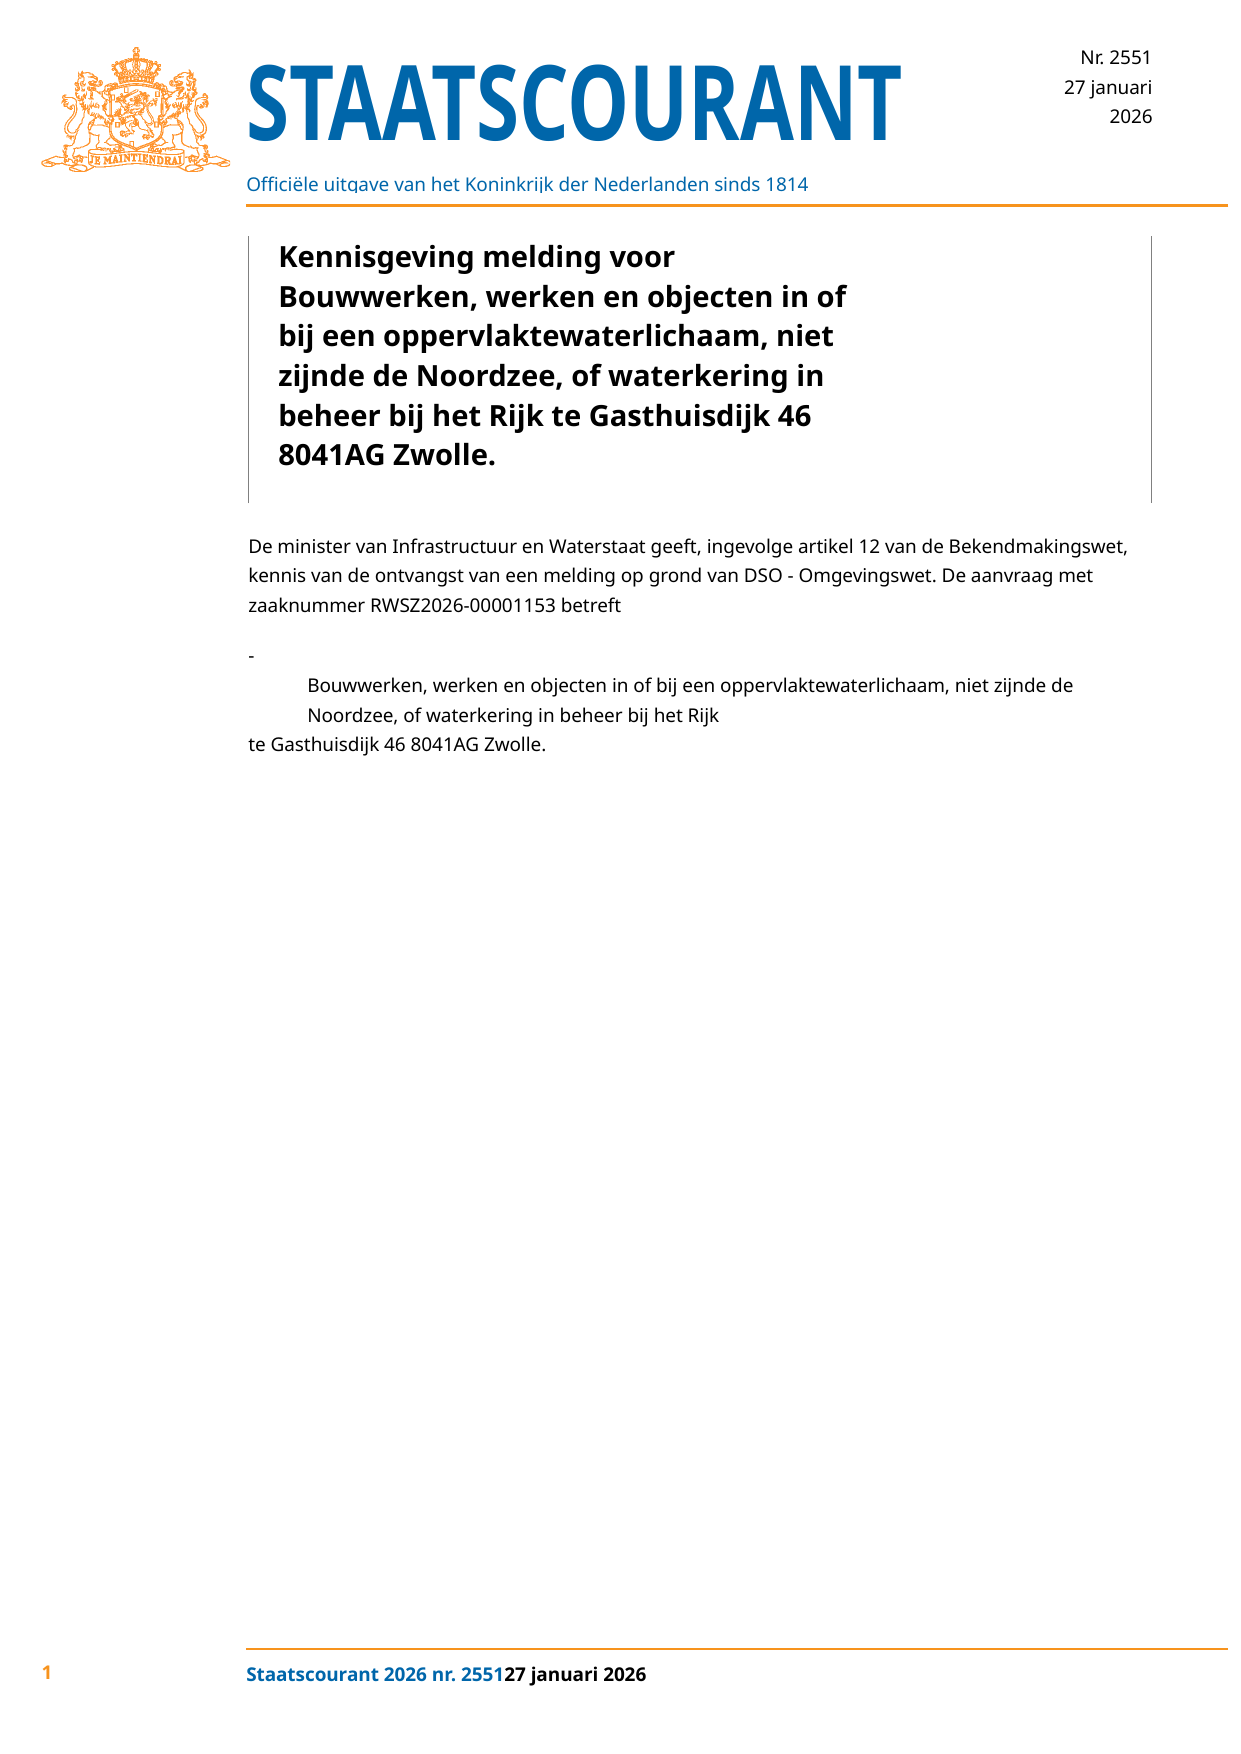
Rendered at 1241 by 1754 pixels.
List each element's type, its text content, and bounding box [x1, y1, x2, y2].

list Bouwwerken, werken en objecten in of bij een oppervlaktewaterlichaam, niet zijnde de Noordzee, of waterkering in beheer bij het Rijk [248, 672, 1152, 727]
picture [912, 236, 1090, 414]
table_header Kennisgeving melding voor Bouwwerken, werken en objecten in of bij een oppervlaktewaterlichaam, niet zijnde de Noordzee, of waterkering in beheer bij het Rijk te Gasthuisdijk 46 8041AG Zwolle. [249, 236, 850, 503]
table_header [850, 236, 912, 413]
table_header [850, 414, 1151, 503]
picture [41, 47, 231, 172]
text De minister van Infrastructuur en Waterstaat geeft, ingevolge artikel 12 van de Bekendmakingswet, kennis van de ontvangst van een melding op grond van DSO - Omgevingswet. De aanvraag met zaaknummer RWSZ2026-00001153 betreft [248, 533, 1152, 618]
table_header [1090, 236, 1151, 413]
text te Gasthuisdijk 46 8041AG Zwolle. [248, 731, 1152, 757]
